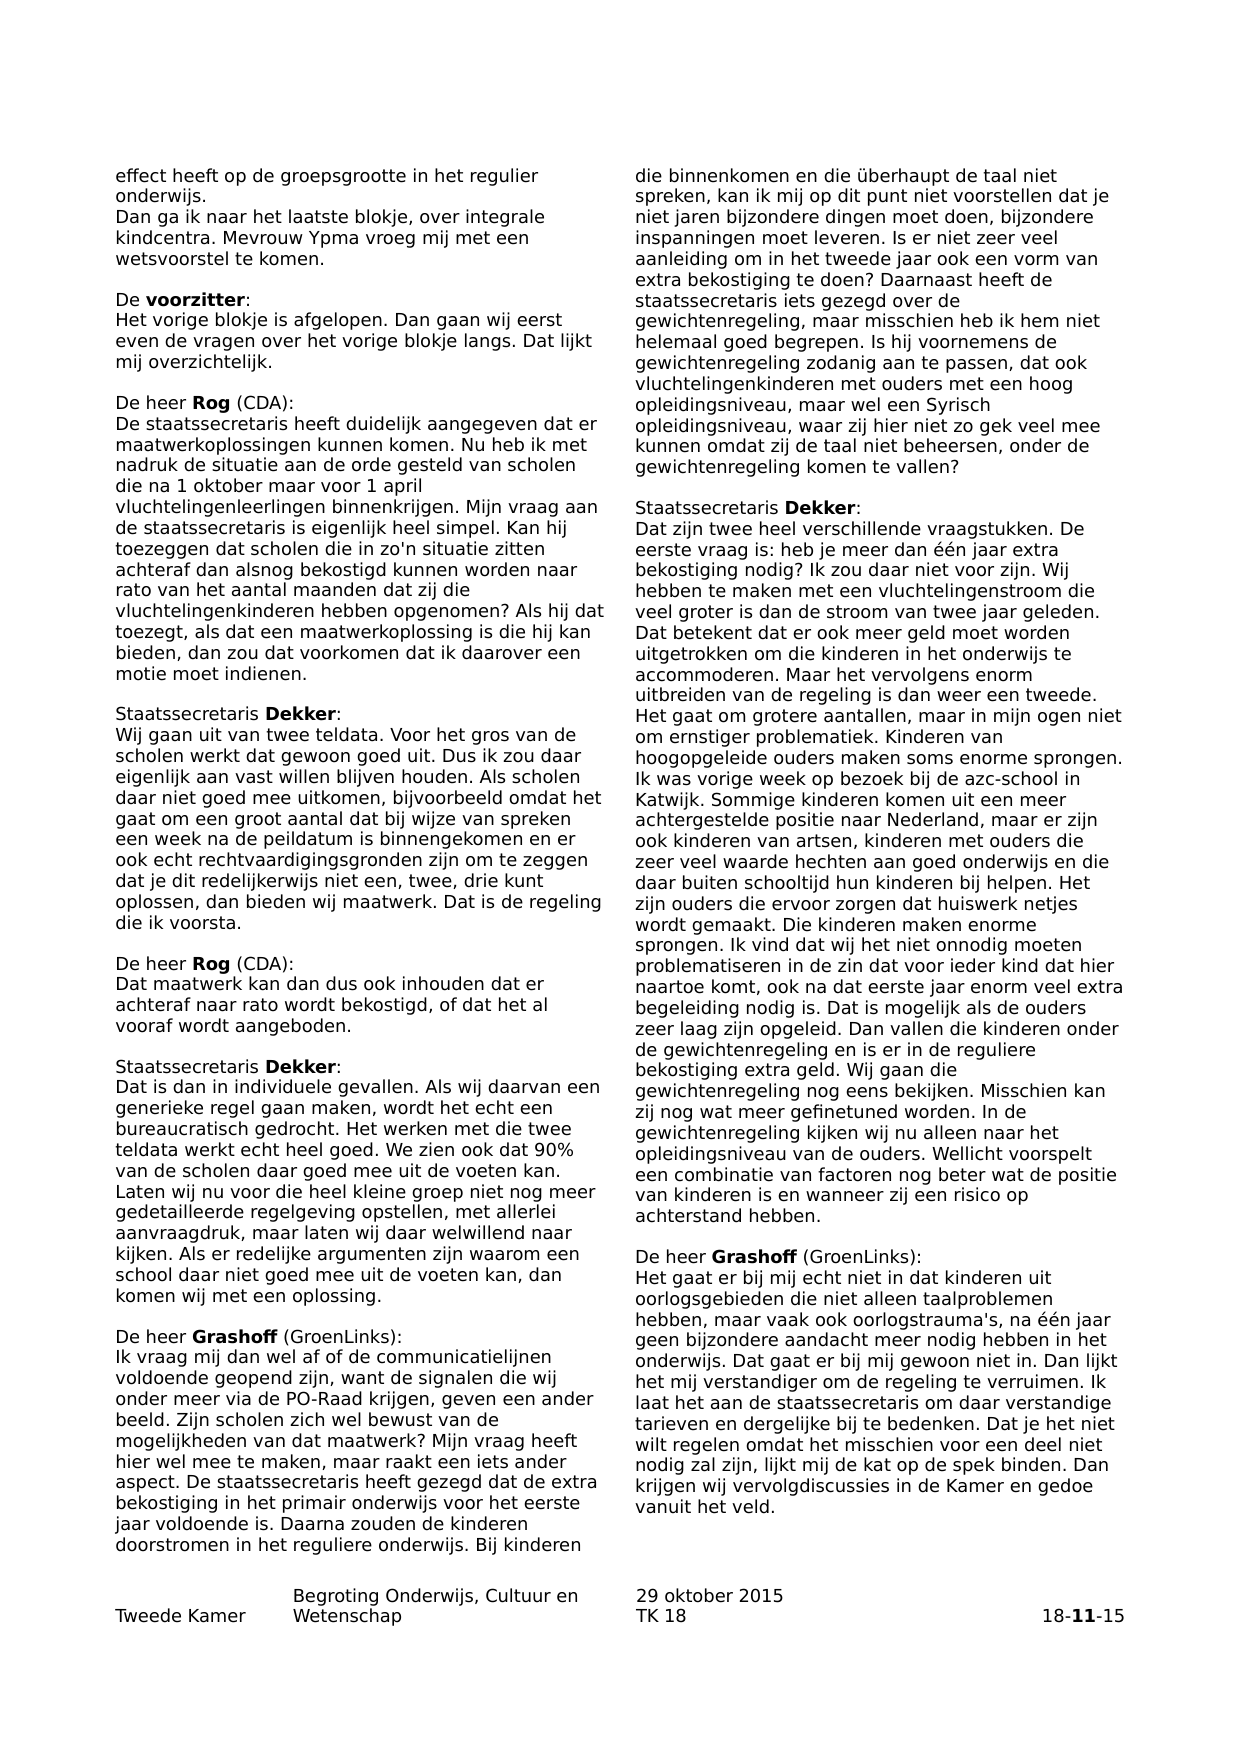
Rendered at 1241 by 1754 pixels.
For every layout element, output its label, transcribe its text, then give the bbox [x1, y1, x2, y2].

text De staatssecretaris heeft duidelijk aangegeven dat er maatwerkoplossingen kunnen komen. Nu heb ik met nadruk de situatie aan de orde gesteld van scholen die na 1 oktober maar voor 1 april vluchtelingenleerlingen binnenkrijgen. Mijn vraag aan de staatssecretaris is eigenlijk heel simpel. Kan hij toezeggen dat scholen die in zo'n situatie zitten achteraf dan alsnog bekostigd kunnen worden naar rato van het aantal maanden dat zij die vluchtelingenkinderen hebben opgenomen? Als hij dat toezegt, als dat een maatwerkoplossing is die hij kan bieden, dan zou dat voorkomen dat ik daarover een motie moet indienen. [115, 413, 605, 684]
text die binnenkomen en die überhaupt de taal niet spreken, kan ik mij op dit punt niet voorstellen dat je niet jaren bijzondere dingen moet doen, bijzondere inspanningen moet leveren. Is er niet zeer veel aanleiding om in het tweede jaar ook een vorm van extra bekostiging te doen? Daarnaast heeft de staatssecretaris iets gezegd over de gewichtenregeling, maar misschien heb ik hem niet helemaal goed begrepen. Is hij voornemens de gewichtenregeling zodanig aan te passen, dat ook vluchtelingenkinderen met ouders met een hoog opleidingsniveau, maar wel een Syrisch opleidingsniveau, waar zij hier niet zo gek veel mee kunnen omdat zij de taal niet beheersen, onder de gewichtenregeling komen te vallen? [635, 165, 1125, 478]
text Ik vraag mij dan wel af of de communicatielijnen voldoende geopend zijn, want de signalen die wij onder meer via de PO-Raad krijgen, geven een ander beeld. Zijn scholen zich wel bewust van de mogelijkheden van dat maatwerk? Mijn vraag heeft hier wel mee te maken, maar raakt een iets ander aspect. De staatssecretaris heeft gezegd dat de extra bekostiging in het primair onderwijs voor het eerste jaar voldoende is. Daarna zouden de kinderen doorstromen in het reguliere onderwijs. Bij kinderen [115, 1347, 605, 1556]
text De heer Grashoff (GroenLinks): [115, 1326, 605, 1347]
text effect heeft op de groepsgrootte in het regulier onderwijs. [115, 165, 605, 207]
text Wij gaan uit van twee teldata. Voor het gros van de scholen werkt dat gewoon goed uit. Dus ik zou daar eigenlijk aan vast willen blijven houden. Als scholen daar niet goed mee uitkomen, bijvoorbeeld omdat het gaat om een groot aantal dat bij wijze van spreken een week na de peildatum is binnengekomen en er ook echt rechtvaardigingsgronden zijn om te zeggen dat je dit redelijkerwijs niet een, twee, drie kunt oplossen, dan bieden wij maatwerk. Dat is de regeling die ik voorsta. [115, 725, 605, 933]
text Dat maatwerk kan dan dus ook inhouden dat er achteraf naar rato wordt bekostigd, of dat het al vooraf wordt aangeboden. [115, 974, 605, 1037]
text Dat zijn twee heel verschillende vraagstukken. De eerste vraag is: heb je meer dan één jaar extra bekostiging nodig? Ik zou daar niet voor zijn. Wij hebben te maken met een vluchtelingenstroom die veel groter is dan de stroom van twee jaar geleden. Dat betekent dat er ook meer geld moet worden uitgetrokken om die kinderen in het onderwijs te accommoderen. Maar het vervolgens enorm uitbreiden van de regeling is dan weer een tweede. Het gaat om grotere aantallen, maar in mijn ogen niet om ernstiger problematiek. Kinderen van hoogopgeleide ouders maken soms enorme sprongen. Ik was vorige week op bezoek bij de azc-school in Katwijk. Sommige kinderen komen uit een meer achtergestelde positie naar Nederland, maar er zijn ook kinderen van artsen, kinderen met ouders die zeer veel waarde hechten aan goed onderwijs en die daar buiten schooltijd hun kinderen bij helpen. Het zijn ouders die ervoor zorgen dat huiswerk netjes wordt gemaakt. Die kinderen maken enorme sprongen. Ik vind dat wij het niet onnodig moeten problematiseren in de zin dat voor ieder kind dat hier naartoe komt, ook na dat eerste jaar enorm veel extra begeleiding nodig is. Dat is mogelijk als de ouders zeer laag zijn opgeleid. Dan vallen die kinderen onder de gewichtenregeling en is er in de reguliere bekostiging extra geld. Wij gaan die gewichtenregeling nog eens bekijken. Misschien kan zij nog wat meer gefinetuned worden. In de gewichtenregeling kijken wij nu alleen naar het opleidingsniveau van de ouders. Wellicht voorspelt een combinatie van factoren nog beter wat de positie van kinderen is en wanneer zij een risico op achterstand hebben. [635, 518, 1125, 1227]
text Staatssecretaris Dekker: [115, 704, 605, 725]
text De voorzitter: [115, 289, 605, 310]
text Staatssecretaris Dekker: [115, 1057, 605, 1077]
text Dat is dan in individuele gevallen. Als wij daarvan een generieke regel gaan maken, wordt het echt een bureaucratisch gedrocht. Het werken met die twee teldata werkt echt heel goed. We zien ook dat 90% van de scholen daar goed mee uit de voeten kan. Laten wij nu voor die heel kleine groep niet nog meer gedetailleerde regelgeving opstellen, met allerlei aanvraagdruk, maar laten wij daar welwillend naar kijken. Als er redelijke argumenten zijn waarom een school daar niet goed mee uit de voeten kan, dan komen wij met een oplossing. [115, 1077, 605, 1306]
text Dan ga ik naar het laatste blokje, over integrale kindcentra. Mevrouw Ypma vroeg mij met een wetsvoorstel te komen. [115, 207, 605, 269]
text De heer Rog (CDA): [115, 953, 605, 974]
text Het gaat er bij mij echt niet in dat kinderen uit oorlogsgebieden die niet alleen taalproblemen hebben, maar vaak ook oorlogstrauma's, na één jaar geen bijzondere aandacht meer nodig hebben in het onderwijs. Dat gaat er bij mij gewoon niet in. Dan lijkt het mij verstandiger om de regeling te verruimen. Ik laat het aan de staatssecretaris om daar verstandige tarieven en dergelijke bij te bedenken. Dat je het niet wilt regelen omdat het misschien voor een deel niet nodig zal zijn, lijkt mij de kat op de spek binden. Dan krijgen wij vervolgdiscussies in de Kamer en gedoe vanuit het veld. [635, 1268, 1125, 1518]
text De heer Rog (CDA): [115, 393, 605, 413]
text Staatssecretaris Dekker: [635, 498, 1125, 518]
text De heer Grashoff (GroenLinks): [635, 1247, 1125, 1268]
text Het vorige blokje is afgelopen. Dan gaan wij eerst even de vragen over het vorige blokje langs. Dat lijkt mij overzichtelijk. [115, 310, 605, 373]
